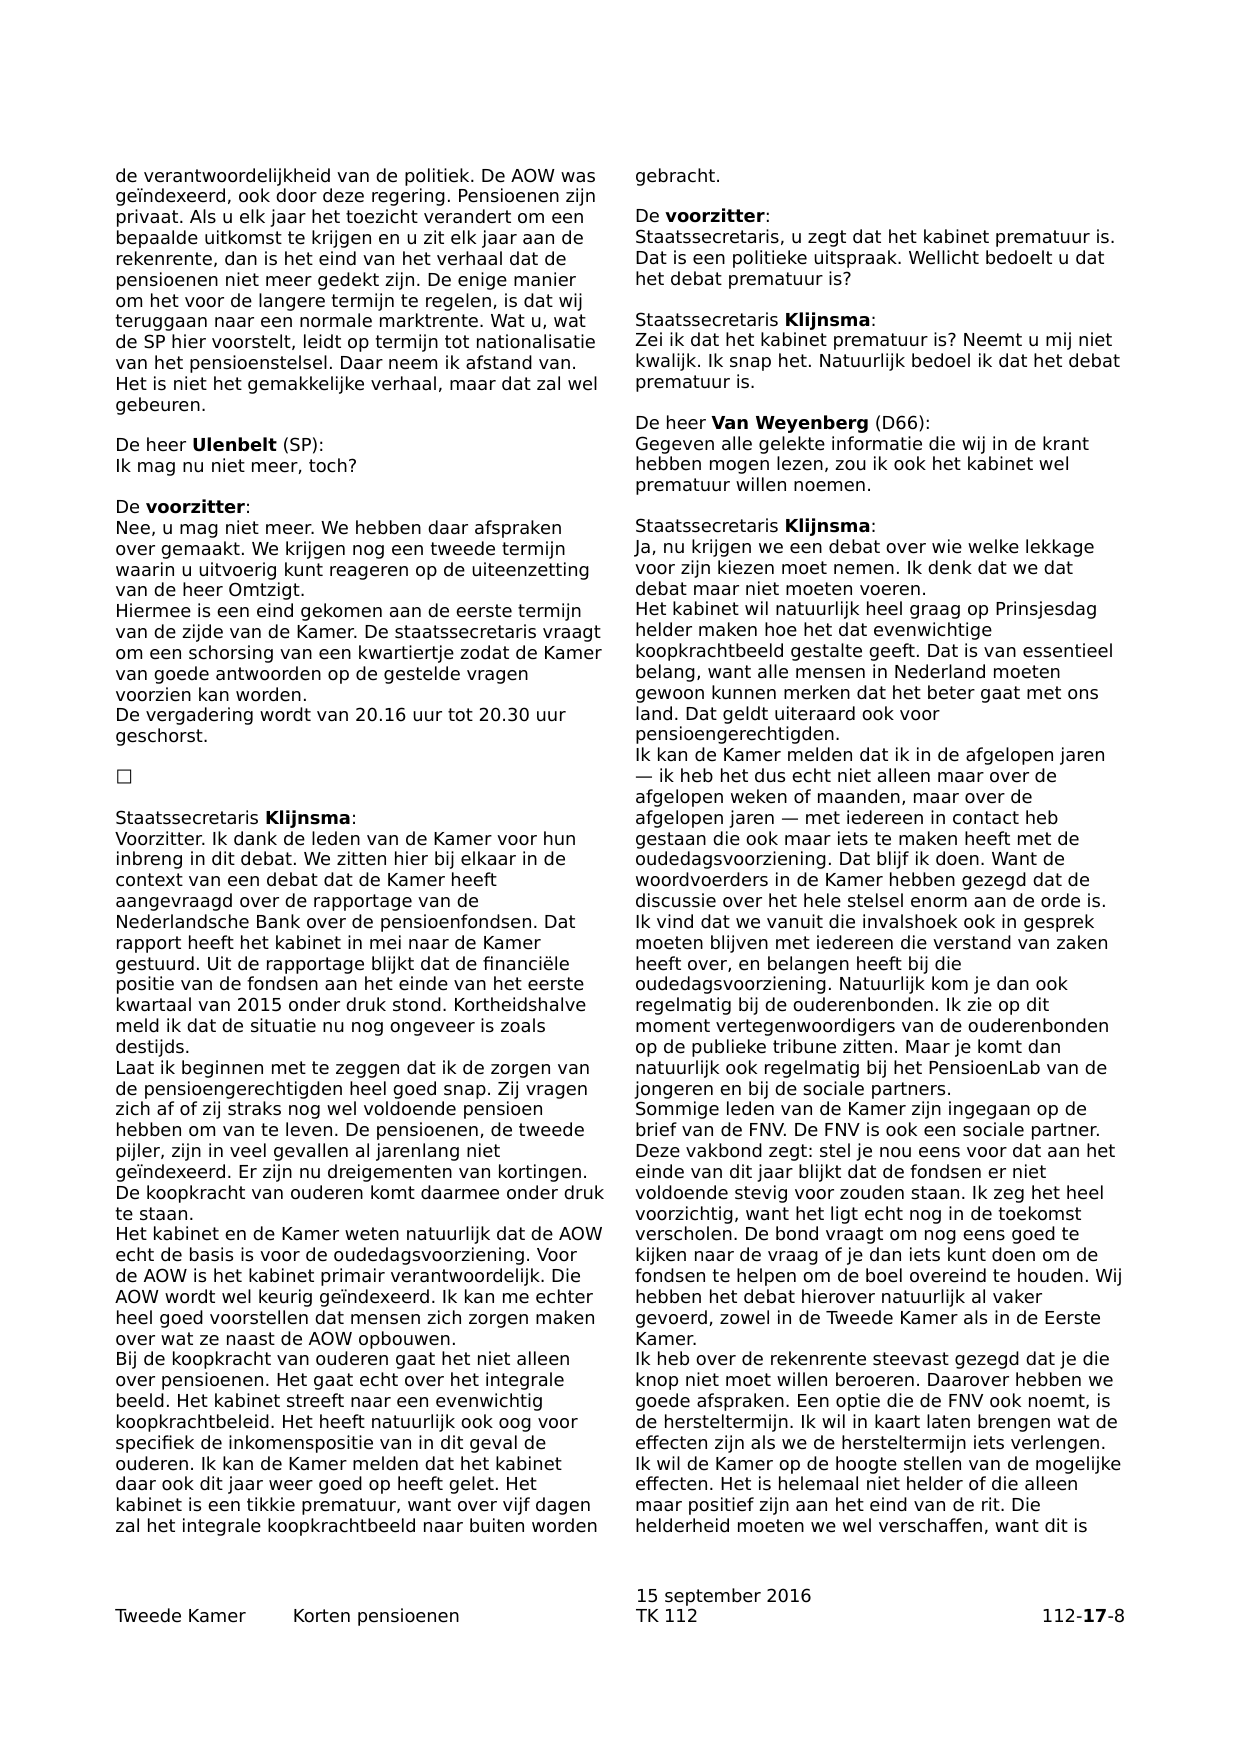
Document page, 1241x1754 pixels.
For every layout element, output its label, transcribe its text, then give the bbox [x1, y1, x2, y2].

text de verantwoordelijkheid van de politiek. De AOW was geïndexeerd, ook door deze regering. Pensioenen zijn privaat. Als u elk jaar het toezicht verandert om een bepaalde uitkomst te krijgen en u zit elk jaar aan de rekenrente, dan is het eind van het verhaal dat de pensioenen niet meer gedekt zijn. De enige manier om het voor de langere termijn te regelen, is dat wij teruggaan naar een normale marktrente. Wat u, wat de SP hier voorstelt, leidt op termijn tot nationalisatie van het pensioenstelsel. Daar neem ik afstand van. Het is niet het gemakkelijke verhaal, maar dat zal wel gebeuren. [115, 165, 605, 415]
text De vergadering wordt van 20.16 uur tot 20.30 uur geschorst. [115, 705, 605, 747]
text Het kabinet wil natuurlijk heel graag op Prinsjesdag helder maken hoe het dat evenwichtige koopkrachtbeeld gestalte geeft. Dat is van essentieel belang, want alle mensen in Nederland moeten gewoon kunnen merken dat het beter gaat met ons land. Dat geldt uiteraard ook voor pensioengerechtigden. [635, 599, 1125, 745]
text Ik mag nu niet meer, toch? [115, 456, 605, 477]
text Staatssecretaris, u zegt dat het kabinet prematuur is. Dat is een politieke uitspraak. Wellicht bedoelt u dat het debat prematuur is? [635, 227, 1125, 289]
text Voorzitter. Ik dank de leden van de Kamer voor hun inbreng in dit debat. We zitten hier bij elkaar in de context van een debat dat de Kamer heeft aangevraagd over de rapportage van de Nederlandsche Bank over de pensioenfondsen. Dat rapport heeft het kabinet in mei naar de Kamer gestuurd. Uit de rapportage blijkt dat de financiële positie van de fondsen aan het einde van het eerste kwartaal van 2015 onder druk stond. Kortheidshalve meld ik dat de situatie nu nog ongeveer is zoals destijds. [115, 828, 605, 1057]
text Staatssecretaris Klijnsma: [635, 516, 1125, 537]
text Ja, nu krijgen we een debat over wie welke lekkage voor zijn kiezen moet nemen. Ik denk dat we dat debat maar niet moeten voeren. [635, 537, 1125, 599]
text Nee, u mag niet meer. We hebben daar afspraken over gemaakt. We krijgen nog een tweede termijn waarin u uitvoerig kunt reageren op de uiteenzetting van de heer Omtzigt. [115, 518, 605, 601]
text Gegeven alle gelekte informatie die wij in de krant hebben mogen lezen, zou ik ook het kabinet wel prematuur willen noemen. [635, 433, 1125, 496]
text ⬜ [115, 767, 605, 787]
text Laat ik beginnen met te zeggen dat ik de zorgen van de pensioengerechtigden heel goed snap. Zij vragen zich af of zij straks nog wel voldoende pensioen hebben om van te leven. De pensioenen, de tweede pijler, zijn in veel gevallen al jarenlang niet geïndexeerd. Er zijn nu dreigementen van kortingen. De koopkracht van ouderen komt daarmee onder druk te staan. [115, 1057, 605, 1224]
text gebracht. [635, 165, 1125, 186]
text Bij de koopkracht van ouderen gaat het niet alleen over pensioenen. Het gaat echt over het integrale beeld. Het kabinet streeft naar een evenwichtig koopkrachtbeleid. Het heeft natuurlijk ook oog voor specifiek de inkomenspositie van in dit geval de ouderen. Ik kan de Kamer melden dat het kabinet daar ook dit jaar weer goed op heeft gelet. Het kabinet is een tikkie prematuur, want over vijf dagen zal het integrale koopkrachtbeeld naar buiten worden [115, 1349, 605, 1537]
text De voorzitter: [115, 497, 605, 518]
text De voorzitter: [635, 206, 1125, 227]
text Zei ik dat het kabinet prematuur is? Neemt u mij niet kwalijk. Ik snap het. Natuurlijk bedoel ik dat het debat prematuur is. [635, 330, 1125, 393]
text Staatssecretaris Klijnsma: [635, 309, 1125, 330]
text Sommige leden van de Kamer zijn ingegaan op de brief van de FNV. De FNV is ook een sociale partner. Deze vakbond zegt: stel je nou eens voor dat aan het einde van dit jaar blijkt dat de fondsen er niet voldoende stevig voor zouden staan. Ik zeg het heel voorzichtig, want het ligt echt nog in de toekomst verscholen. De bond vraagt om nog eens goed te kijken naar de vraag of je dan iets kunt doen om de fondsen te helpen om de boel overeind te houden. Wij hebben het debat hierover natuurlijk al vaker gevoerd, zowel in de Tweede Kamer als in de Eerste Kamer. [635, 1099, 1125, 1349]
text Ik kan de Kamer melden dat ik in de afgelopen jaren — ik heb het dus echt niet alleen maar over de afgelopen weken of maanden, maar over de afgelopen jaren — met iedereen in contact heb gestaan die ook maar iets te maken heeft met de oudedagsvoorziening. Dat blijf ik doen. Want de woordvoerders in de Kamer hebben gezegd dat de discussie over het hele stelsel enorm aan de orde is. Ik vind dat we vanuit die invalshoek ook in gesprek moeten blijven met iedereen die verstand van zaken heeft over, en belangen heeft bij die oudedagsvoorziening. Natuurlijk kom je dan ook regelmatig bij de ouderenbonden. Ik zie op dit moment vertegenwoordigers van de ouderenbonden op de publieke tribune zitten. Maar je komt dan natuurlijk ook regelmatig bij het PensioenLab van de jongeren en bij de sociale partners. [635, 745, 1125, 1099]
text Hiermee is een eind gekomen aan de eerste termijn van de zijde van de Kamer. De staatssecretaris vraagt om een schorsing van een kwartiertje zodat de Kamer van goede antwoorden op de gestelde vragen voorzien kan worden. [115, 601, 605, 705]
text Ik heb over de rekenrente steevast gezegd dat je die knop niet moet willen beroeren. Daarover hebben we goede afspraken. Een optie die de FNV ook noemt, is de hersteltermijn. Ik wil in kaart laten brengen wat de effecten zijn als we de hersteltermijn iets verlengen. Ik wil de Kamer op de hoogte stellen van de mogelijke effecten. Het is helemaal niet helder of die alleen maar positief zijn aan het eind van de rit. Die helderheid moeten we wel verschaffen, want dit is [635, 1349, 1125, 1537]
text De heer Ulenbelt (SP): [115, 435, 605, 456]
text Staatssecretaris Klijnsma: [115, 807, 605, 828]
text Het kabinet en de Kamer weten natuurlijk dat de AOW echt de basis is voor de oudedagsvoorziening. Voor de AOW is het kabinet primair verantwoordelijk. Die AOW wordt wel keurig geïndexeerd. Ik kan me echter heel goed voorstellen dat mensen zich zorgen maken over wat ze naast de AOW opbouwen. [115, 1224, 605, 1349]
text De heer Van Weyenberg (D66): [635, 413, 1125, 433]
